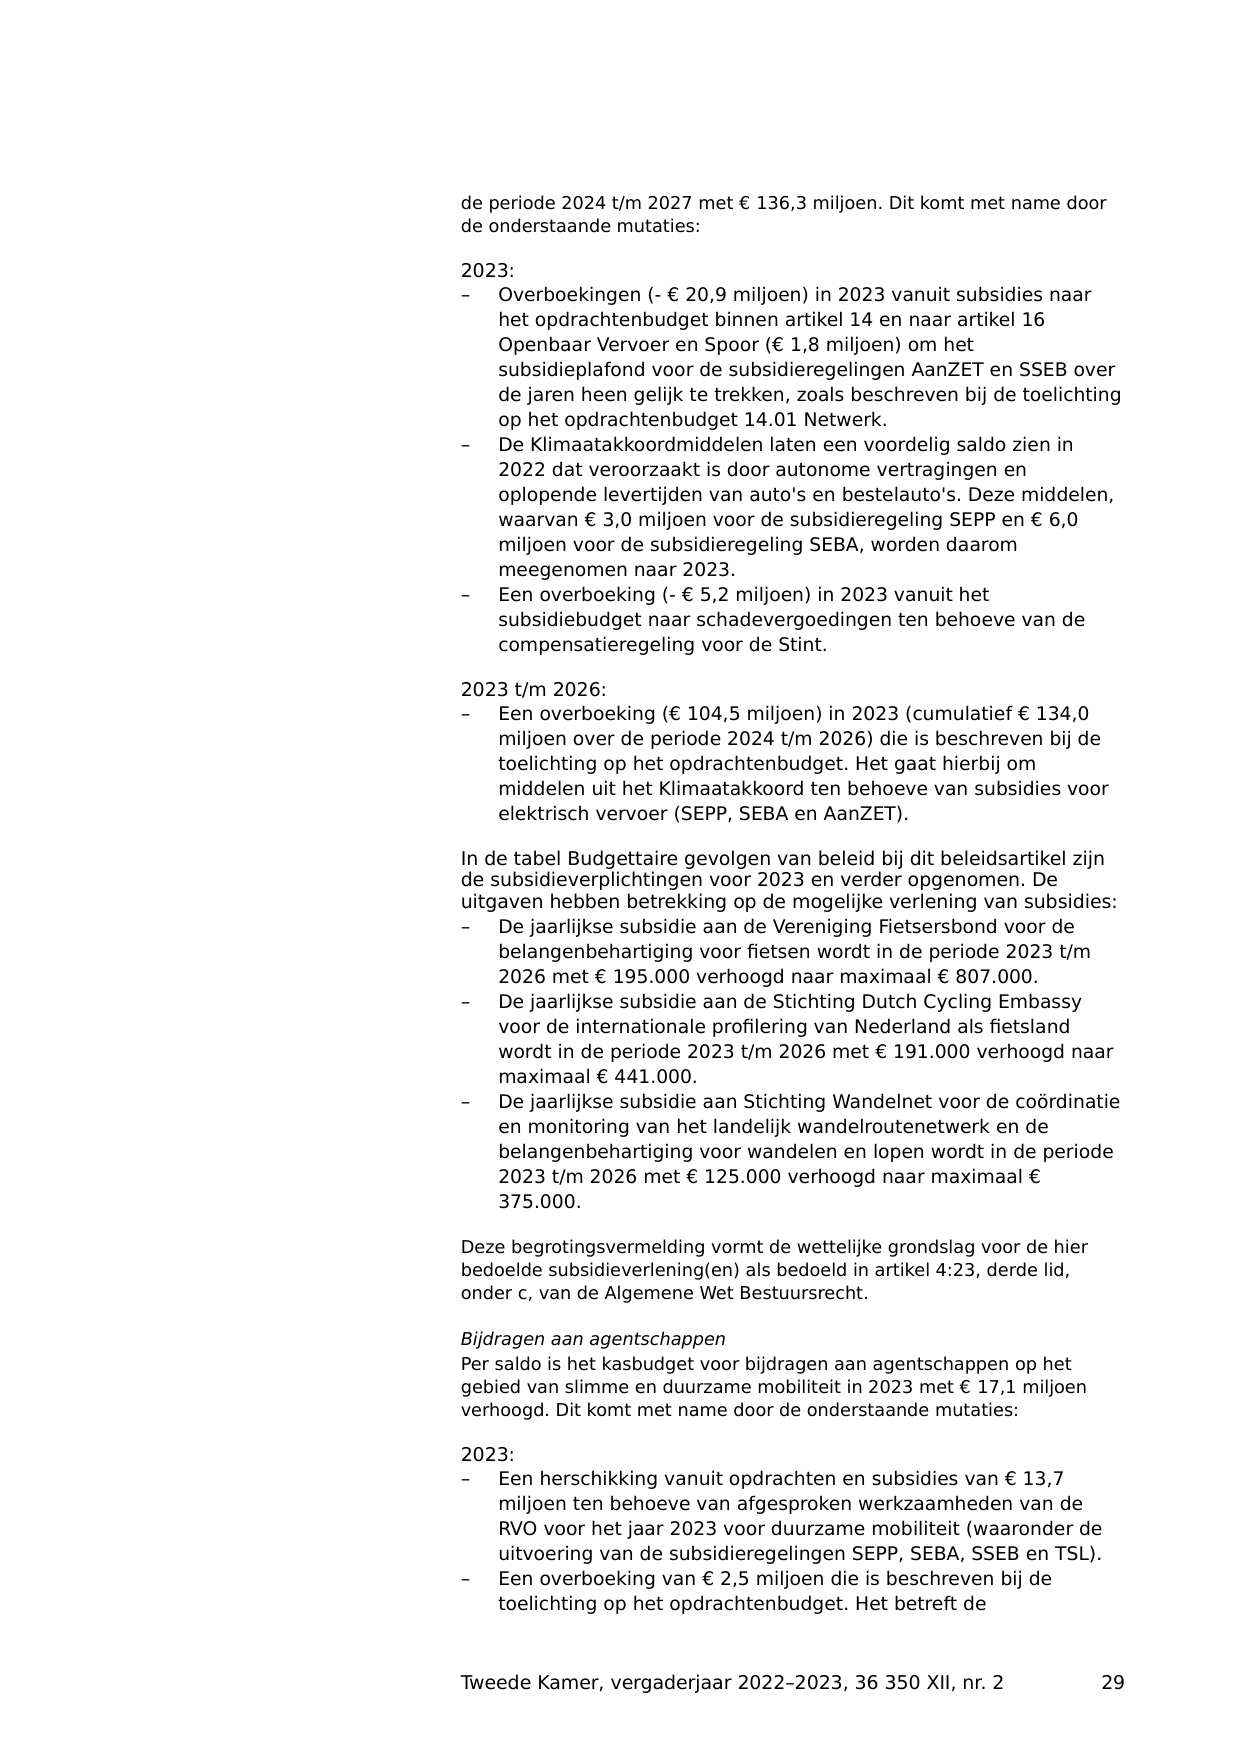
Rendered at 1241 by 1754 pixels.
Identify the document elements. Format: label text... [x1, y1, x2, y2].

text 2023 t/m 2026: [461, 678, 1125, 700]
list Een overboeking (- € 5,2 miljoen) in 2023 vanuit het subsidiebudget naar schadevergoedingen ten behoeve van de compensatieregeling voor de Stint. [461, 581, 1125, 656]
text Per saldo is het kasbudget voor bijdragen aan agentschappen op het gebied van slimme en duurzame mobiliteit in 2023 met € 17,1 miljoen verhoogd. Dit komt met name door de onderstaande mutaties: [461, 1352, 1125, 1421]
list Overboekingen (- € 20,9 miljoen) in 2023 vanuit subsidies naar het opdrachtenbudget binnen artikel 14 en naar artikel 16 Openbaar Vervoer en Spoor (€ 1,8 miljoen) om het subsidieplafond voor de subsidieregelingen AanZET en SSEB over de jaren heen gelijk te trekken, zoals beschreven bij de toelichting op het opdrachtenbudget 14.01 Netwerk. [461, 281, 1125, 431]
text In de tabel Budgettaire gevolgen van beleid bij dit beleidsartikel zijn de subsidieverplichtingen voor 2023 en verder opgenomen. De uitgaven hebben betrekking op de mogelijke verlening van subsidies: [461, 847, 1125, 913]
text Bijdragen aan agentschappen [461, 1327, 1125, 1350]
list De Klimaatakkoordmiddelen laten een voordelig saldo zien in 2022 dat veroorzaakt is door autonome vertragingen en oplopende levertijden van auto's en bestelauto's. Deze middelen, waarvan € 3,0 miljoen voor de subsidieregeling SEPP en € 6,0 miljoen voor de subsidieregeling SEBA, worden daarom meegenomen naar 2023. [461, 431, 1125, 581]
text 2023: [461, 259, 1125, 281]
list Een overboeking van € 2,5 miljoen die is beschreven bij de toelichting op het opdrachtenbudget. Het betreft de [461, 1566, 1125, 1616]
text de periode 2024 t/m 2027 met € 136,3 miljoen. Dit komt met name door de onderstaande mutaties: [461, 191, 1125, 237]
text 2023: [461, 1444, 1125, 1466]
text Deze begrotingsvermelding vormt de wettelijke grondslag voor de hier bedoelde subsidieverlening(en) als bedoeld in artikel 4:23, derde lid, onder c, van de Algemene Wet Bestuursrecht. [461, 1235, 1125, 1304]
list De jaarlijkse subsidie aan de Stichting Dutch Cycling Embassy voor de internationale profilering van Nederland als fietsland wordt in de periode 2023 t/m 2026 met € 191.000 verhoogd naar maximaal € 441.000. [461, 988, 1125, 1088]
list Een herschikking vanuit opdrachten en subsidies van € 13,7 miljoen ten behoeve van afgesproken werkzaamheden van de RVO voor het jaar 2023 voor duurzame mobiliteit (waaronder de uitvoering van de subsidieregelingen SEPP, SEBA, SSEB en TSL). [461, 1466, 1125, 1566]
list De jaarlijkse subsidie aan de Vereniging Fietsersbond voor de belangenbehartiging voor fietsen wordt in de periode 2023 t/m 2026 met € 195.000 verhoogd naar maximaal € 807.000. [461, 913, 1125, 988]
list Een overboeking (€ 104,5 miljoen) in 2023 (cumulatief € 134,0 miljoen over de periode 2024 t/m 2026) die is beschreven bij de toelichting op het opdrachtenbudget. Het gaat hierbij om middelen uit het Klimaatakkoord ten behoeve van subsidies voor elektrisch vervoer (SEPP, SEBA en AanZET). [461, 700, 1125, 825]
list De jaarlijkse subsidie aan Stichting Wandelnet voor de coördinatie en monitoring van het landelijk wandelroutenetwerk en de belangenbehartiging voor wandelen en lopen wordt in de periode 2023 t/m 2026 met € 125.000 verhoogd naar maximaal € 375.000. [461, 1088, 1125, 1213]
